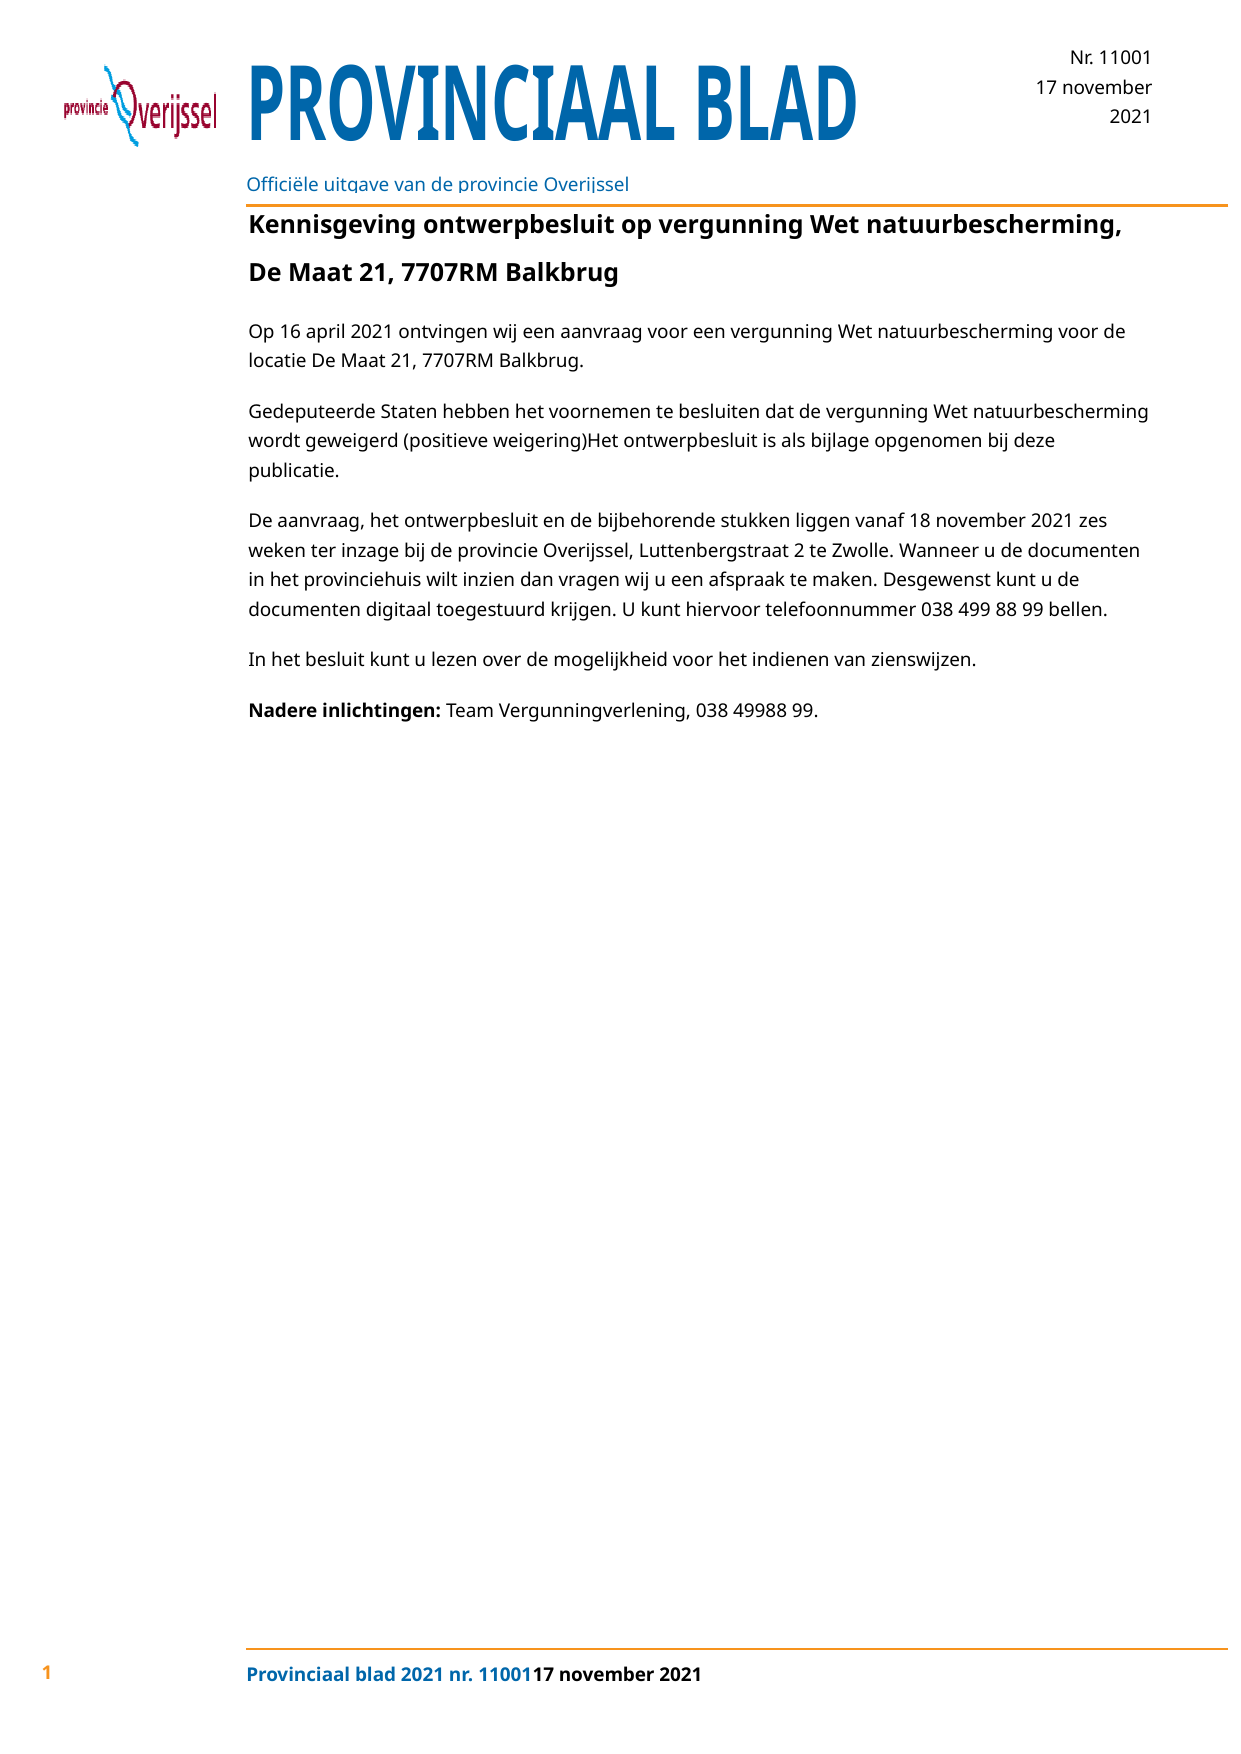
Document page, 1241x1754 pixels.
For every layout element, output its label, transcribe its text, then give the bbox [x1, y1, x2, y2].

text Op 16 april 2021 ontvingen wij een aanvraag voor een vergunning Wet natuurbescherming voor de locatie De Maat 21, 7707RM Balkbrug. [248, 318, 1152, 373]
picture [41, 47, 231, 172]
text In het besluit kunt u lezen over de mogelijkheid voor het indienen van zienswijzen. [248, 647, 1152, 672]
text De aanvraag, het ontwerpbesluit en de bijbehorende stukken liggen vanaf 18 november 2021 zes weken ter inzage bij de provincie Overijssel, Luttenbergstraat 2 te Zwolle. Wanneer u de documenten in het provinciehuis wilt inzien dan vragen wij u een afspraak te maken. Desgewenst kunt u de documenten digitaal toegestuurd krijgen. U kunt hiervoor telefoonnummer 038 499 88 99 bellen. [248, 507, 1152, 622]
text Kennisgeving ontwerpbesluit op vergunning Wet natuurbescherming, De Maat 21, 7707RM Balkbrug [248, 207, 1152, 288]
text Nadere inlichtingen: Team Vergunningverlening, 038 49988 99. [248, 697, 1152, 723]
text Gedeputeerde Staten hebben het voornemen te besluiten dat de vergunning Wet natuurbescherming wordt geweigerd (positieve weigering)Het ontwerpbesluit is als bijlage opgenomen bij deze publicatie. [248, 398, 1152, 483]
